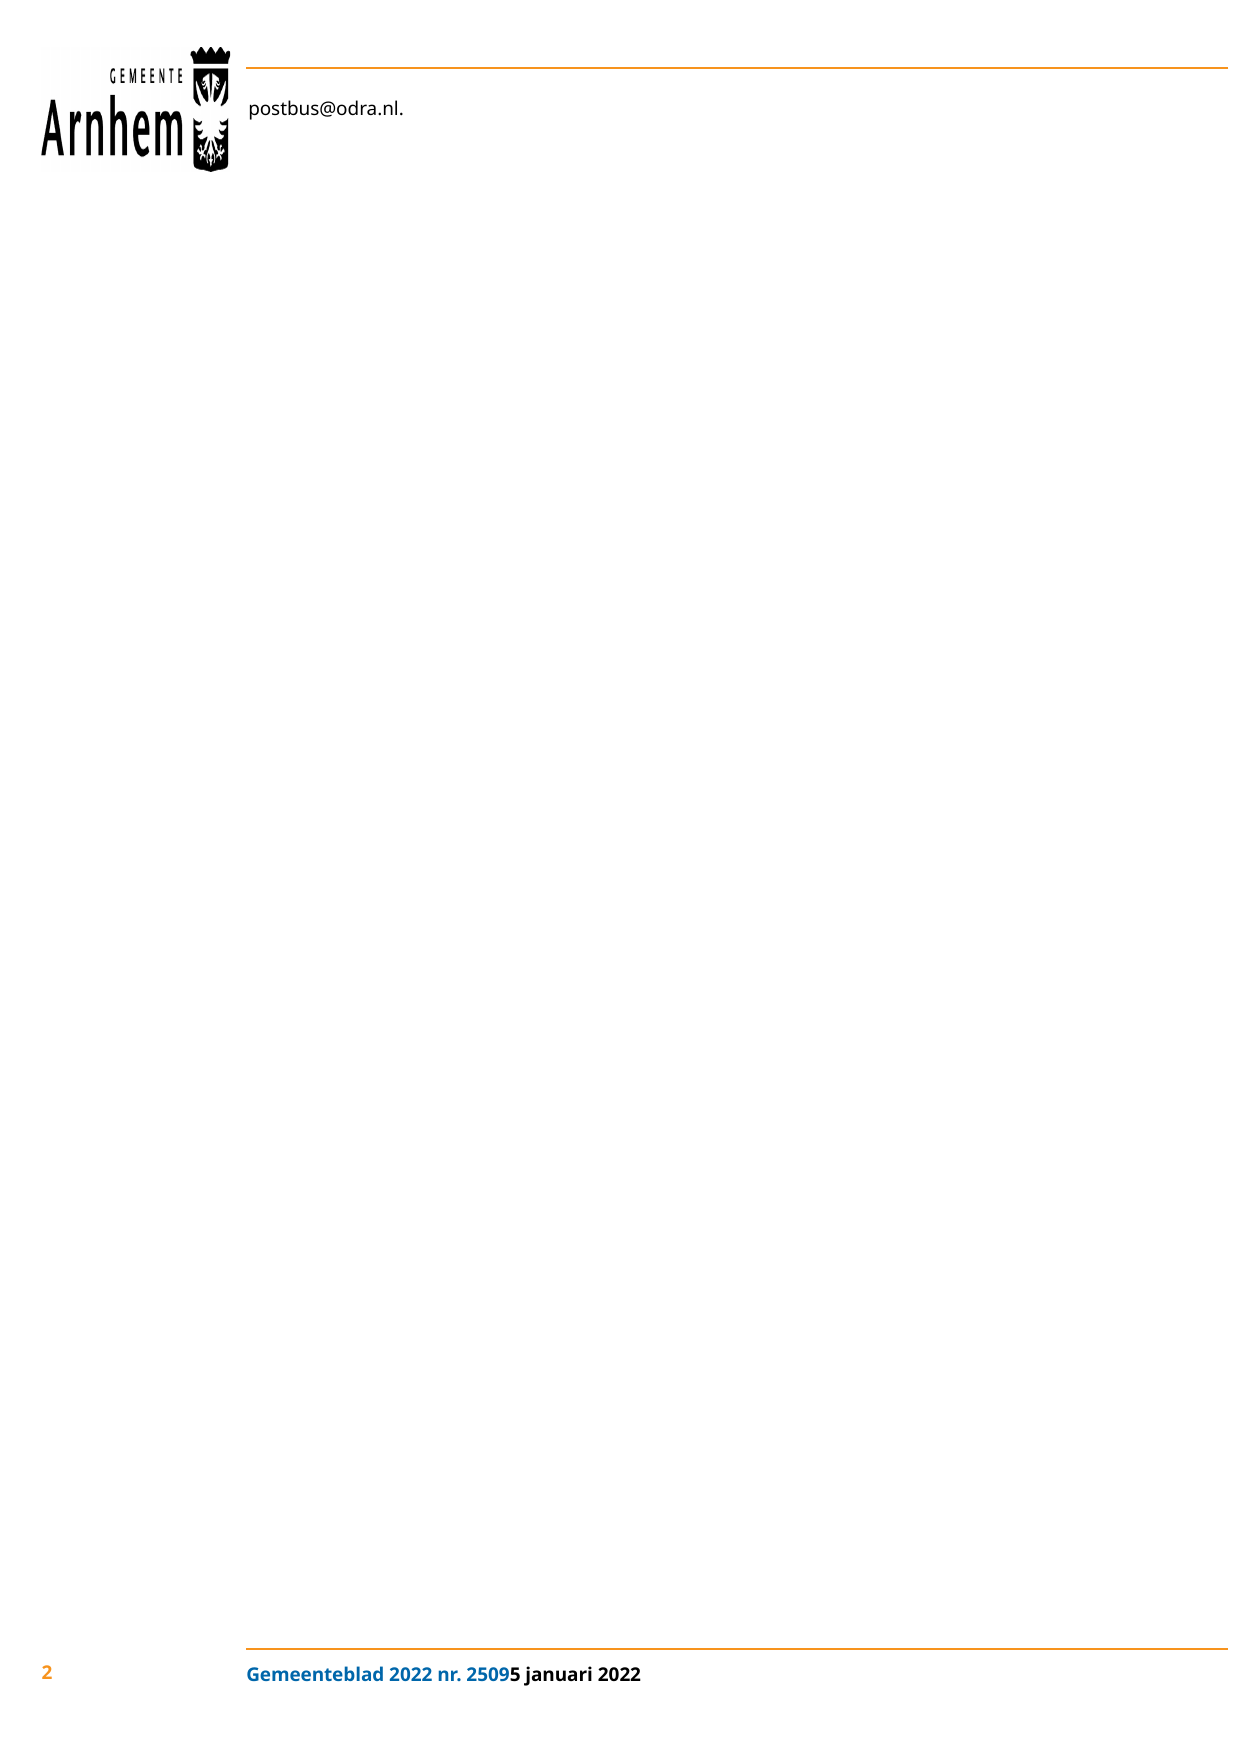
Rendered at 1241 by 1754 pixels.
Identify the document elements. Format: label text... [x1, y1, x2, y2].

text postbus@odra.nl. [248, 95, 1152, 121]
picture [41, 47, 231, 172]
